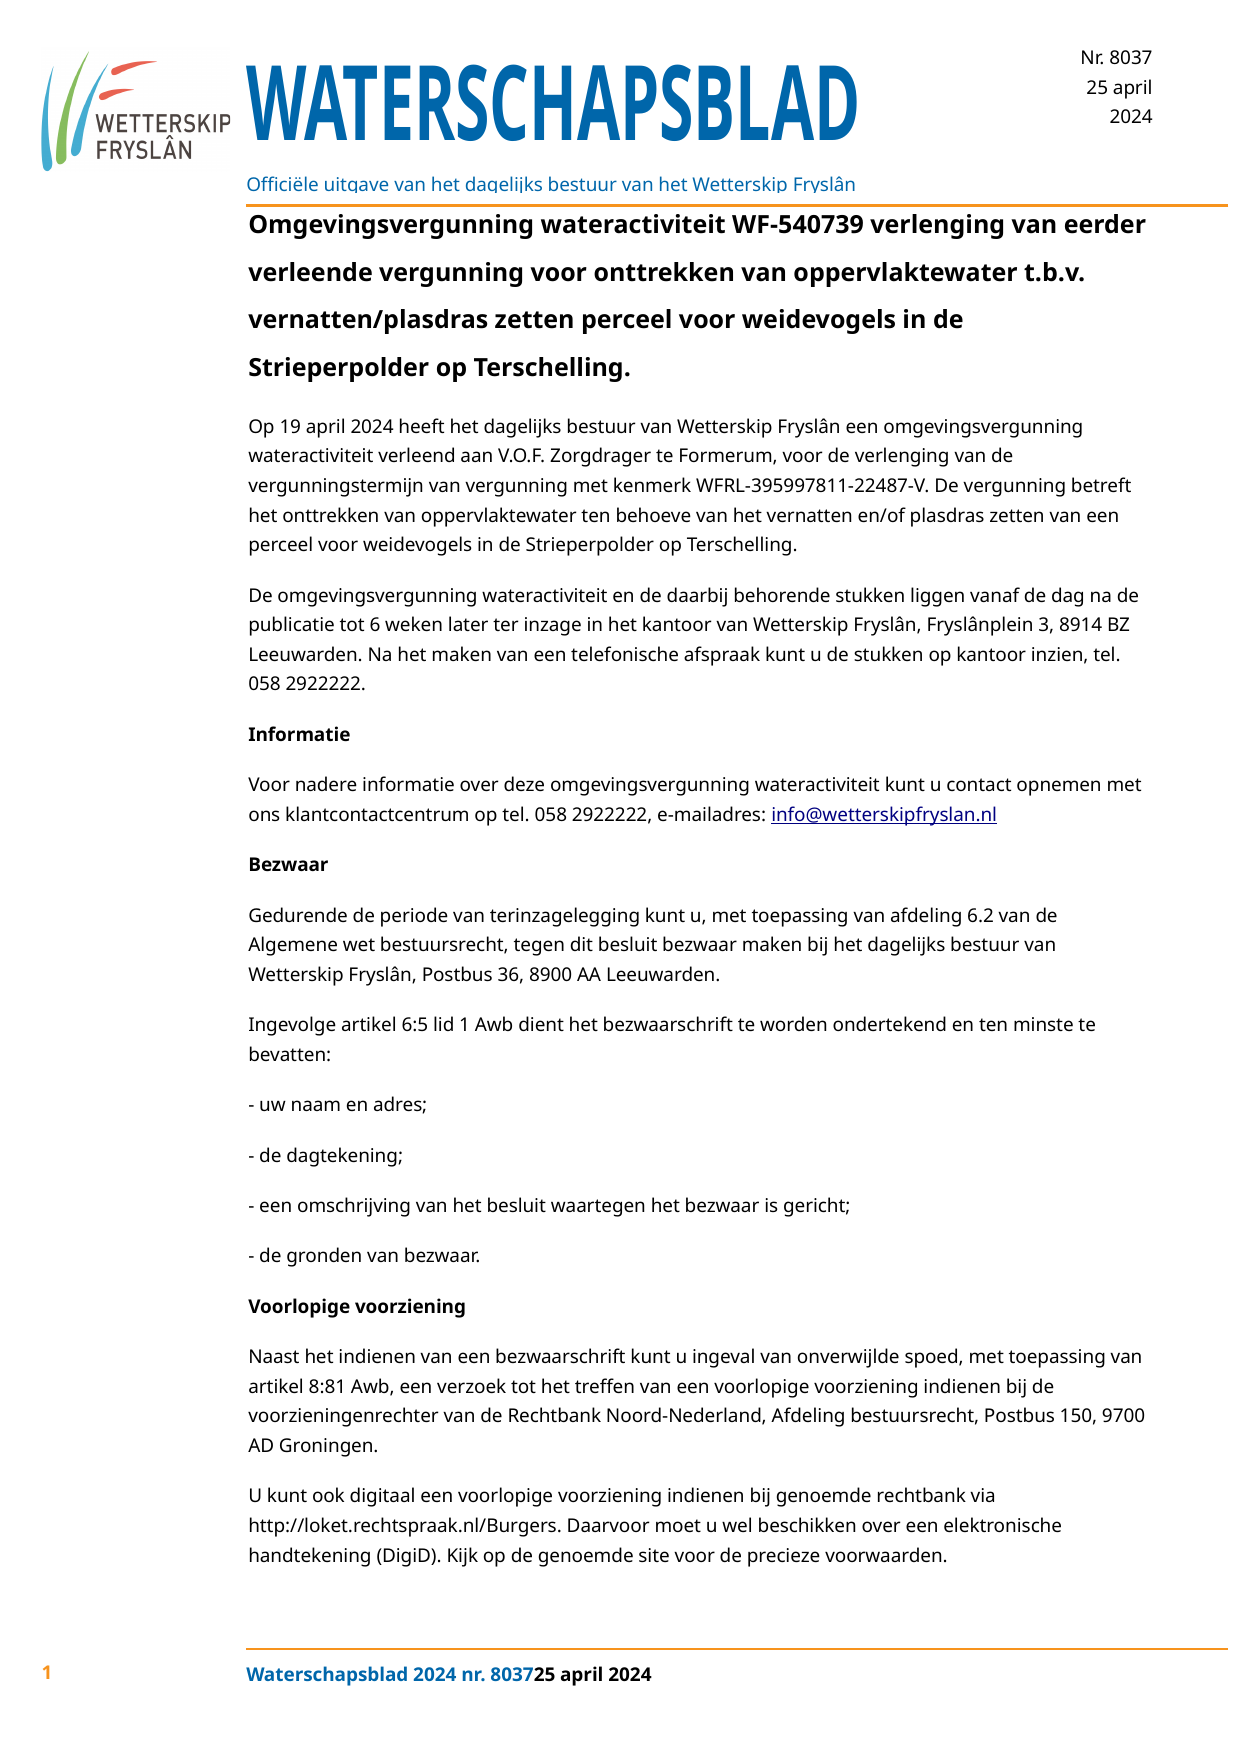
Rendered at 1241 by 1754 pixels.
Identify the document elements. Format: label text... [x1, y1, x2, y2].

picture [41, 47, 231, 172]
text De omgevingsvergunning wateractiviteit en de daarbij behorende stukken liggen vanaf de dag na de publicatie tot 6 weken later ter inzage in het kantoor van Wetterskip Fryslân, Fryslânplein 3, 8914 BZ Leeuwarden. Na het maken van een telefonische afspraak kunt u de stukken op kantoor inzien, tel. 058 2922222. [248, 582, 1152, 696]
text Gedurende de periode van terinzagelegging kunt u, met toepassing van afdeling 6.2 van de Algemene wet bestuursrecht, tegen dit besluit bezwaar maken bij het dagelijks bestuur van Wetterskip Fryslân, Postbus 36, 8900 AA Leeuwarden. [248, 902, 1152, 987]
text Omgevingsvergunning wateractiviteit WF-540739 verlenging van eerder verleende vergunning voor onttrekken van oppervlaktewater t.b.v. vernatten/plasdras zetten perceel voor weidevogels in de Strieperpolder op Terschelling. [248, 207, 1152, 384]
text Informatie [248, 721, 1152, 747]
text Op 19 april 2024 heeft het dagelijks bestuur van Wetterskip Fryslân een omgevingsvergunning wateractiviteit verleend aan V.O.F. Zorgdrager te Formerum, voor de verlenging van de vergunningstermijn van vergunning met kenmerk WFRL-395997811-22487-V. De vergunning betreft het onttrekken van oppervlaktewater ten behoeve van het vernatten en/of plasdras zetten van een perceel voor weidevogels in de Strieperpolder op Terschelling. [248, 413, 1152, 557]
text - de dagtekening; [248, 1142, 1152, 1168]
text Voorlopige voorziening [248, 1293, 1152, 1319]
text - de gronden van bezwaar. [248, 1243, 1152, 1268]
text Bezwaar [248, 851, 1152, 877]
text Naast het indienen van een bezwaarschrift kunt u ingeval van onverwijlde spoed, met toepassing van artikel 8:81 Awb, een verzoek tot het treffen van een voorlopige voorziening indienen bij de voorzieningenrechter van de Rechtbank Noord-Nederland, Afdeling bestuursrecht, Postbus 150, 9700 AD Groningen. [248, 1343, 1152, 1458]
text - een omschrijving van het besluit waartegen het bezwaar is gericht; [248, 1192, 1152, 1218]
text Ingevolge artikel 6:5 lid 1 Awb dient het bezwaarschrift te worden ondertekend en ten minste te bevatten: [248, 1011, 1152, 1067]
text - uw naam en adres; [248, 1091, 1152, 1117]
text U kunt ook digitaal een voorlopige voorziening indienen bij genoemde rechtbank via http://loket.rechtspraak.nl/Burgers. Daarvoor moet u wel beschikken over een elektronische handtekening (DigiD). Kijk op de genoemde site voor de precieze voorwaarden. [248, 1483, 1152, 1568]
text Voor nadere informatie over deze omgevingsvergunning wateractiviteit kunt u contact opnemen met ons klantcontactcentrum op tel. 058 2922222, e-mailadres: info@wetterskipfryslan.nl [248, 771, 1152, 827]
